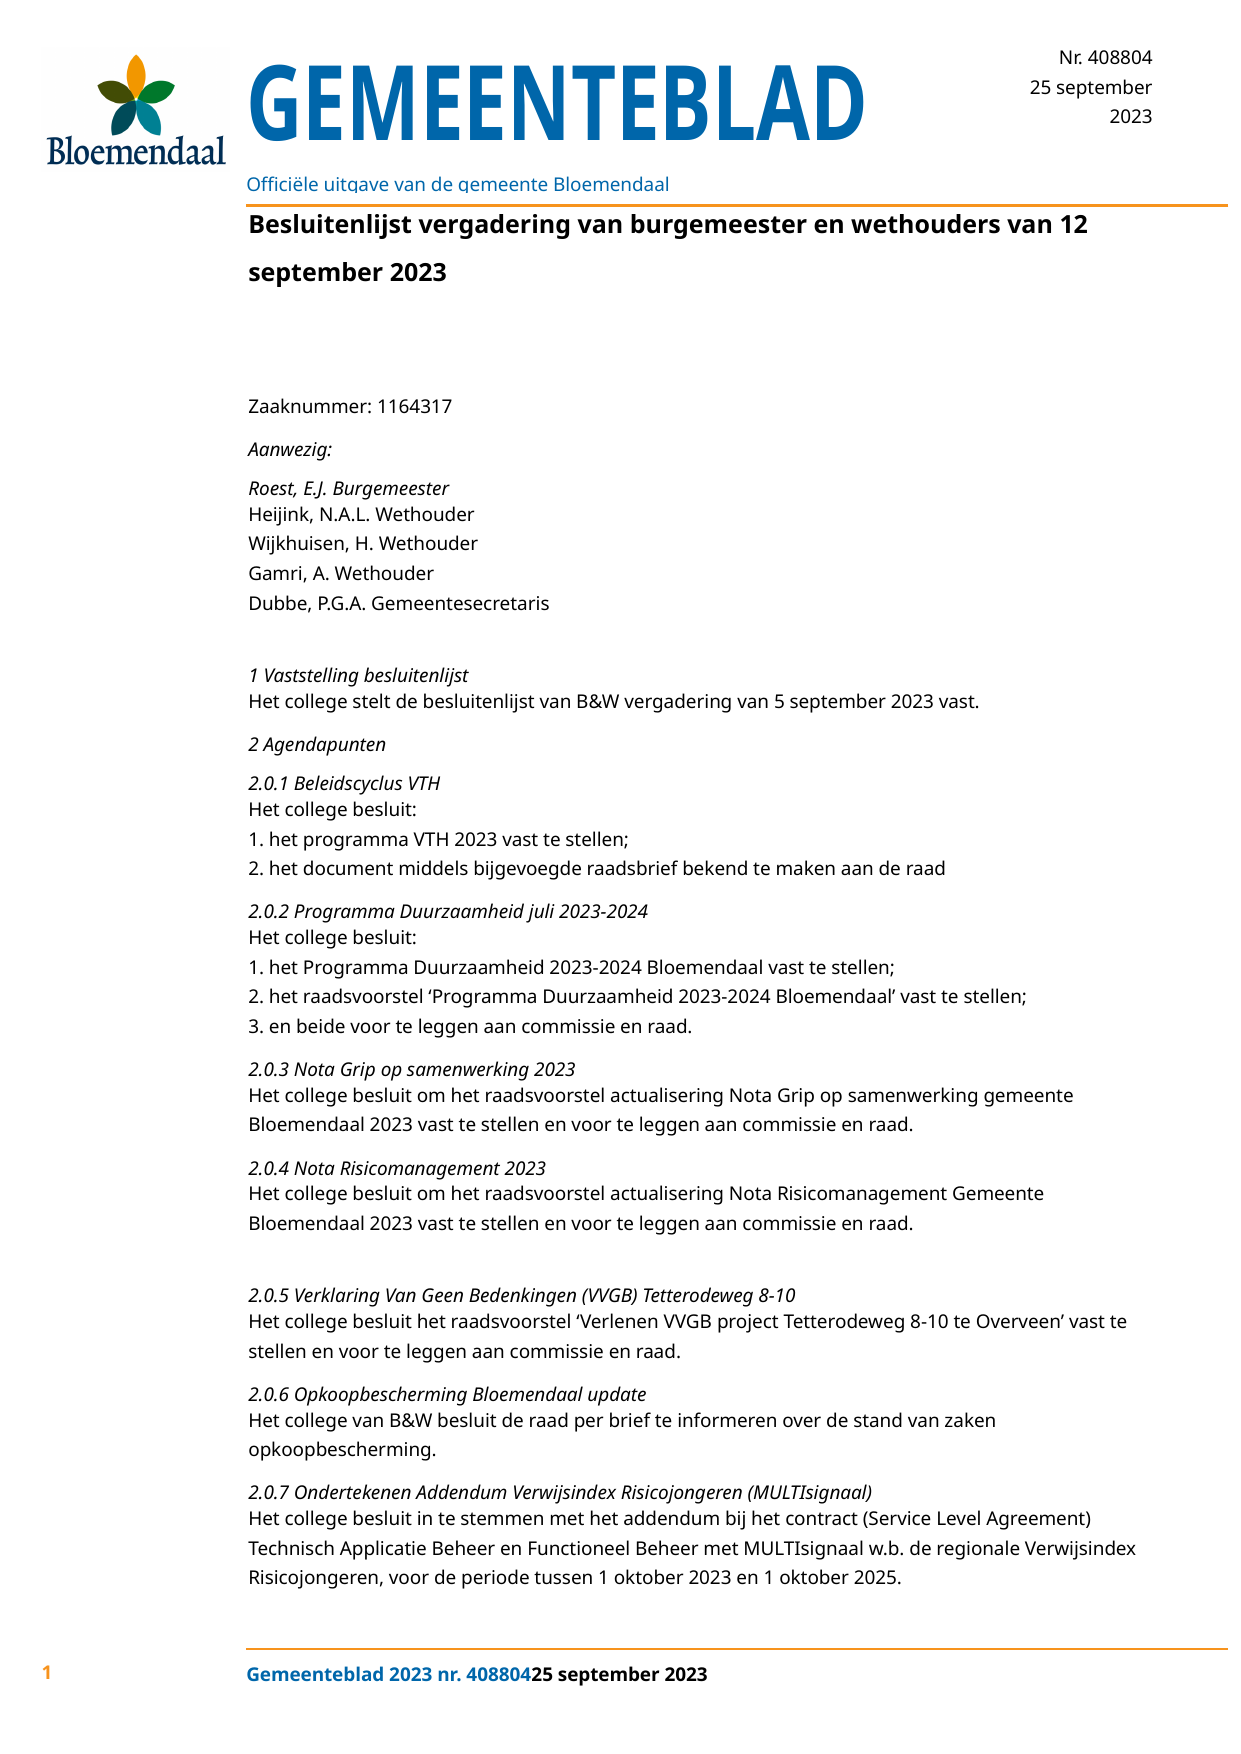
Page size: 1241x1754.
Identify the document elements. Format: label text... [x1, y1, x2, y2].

picture [41, 47, 231, 172]
text 1. het programma VTH 2023 vast te stellen; [248, 826, 1152, 852]
text Het college besluit: [248, 924, 1152, 950]
text 2. het document middels bijgevoegde raadsbrief bekend te maken aan de raad [248, 856, 1152, 881]
text Heijink, N.A.L. Wethouder [248, 501, 1152, 527]
text Gamri, A. Wethouder [248, 560, 1152, 586]
text Het college besluit in te stemmen met het addendum bij het contract (Service Level Agreement) Technisch Applicatie Beheer en Functioneel Beheer met MULTIsignaal w.b. de regionale Verwijsindex Risicojongeren, voor de periode tussen 1 oktober 2023 en 1 oktober 2025. [248, 1505, 1152, 1590]
text Het college besluit om het raadsvoorstel actualisering Nota Risicomanagement Gemeente Bloemendaal 2023 vast te stellen en voor te leggen aan commissie en raad. [248, 1180, 1152, 1236]
text Roest, E.J. Burgemeester [248, 475, 1152, 501]
text Aanwezig: [248, 436, 1152, 462]
text 2 Agendapunten [248, 731, 1152, 757]
text Besluitenlijst vergadering van burgemeester en wethouders van 12 september 2023 [248, 207, 1152, 288]
text 2.0.5 Verklaring Van Geen Bedenkingen (VVGB) Tetterodeweg 8-10 [248, 1283, 1152, 1308]
text Dubbe, P.G.A. Gemeentesecretaris [248, 590, 1152, 616]
text Het college stelt de besluitenlijst van B&W vergadering van 5 september 2023 vast. [248, 688, 1152, 714]
text 2.0.2 Programma Duurzaamheid juli 2023-2024 [248, 899, 1152, 924]
text Het college besluit: [248, 796, 1152, 822]
text 1 Vaststelling besluitenlijst [248, 662, 1152, 688]
text 2.0.3 Nota Grip op samenwerking 2023 [248, 1056, 1152, 1082]
text Het college van B&W besluit de raad per brief te informeren over de stand van zaken opkoopbescherming. [248, 1407, 1152, 1462]
text 2. het raadsvoorstel ‘Programma Duurzaamheid 2023-2024 Bloemendaal’ vast te stellen; [248, 983, 1152, 1009]
text 2.0.4 Nota Risicomanagement 2023 [248, 1155, 1152, 1180]
text 2.0.1 Beleidscyclus VTH [248, 771, 1152, 796]
text Het college besluit om het raadsvoorstel actualisering Nota Grip op samenwerking gemeente Bloemendaal 2023 vast te stellen en voor te leggen aan commissie en raad. [248, 1082, 1152, 1137]
text 3. en beide voor te leggen aan commissie en raad. [248, 1013, 1152, 1039]
text Wijkhuisen, H. Wethouder [248, 531, 1152, 556]
text 2.0.7 Ondertekenen Addendum Verwijsindex Risicojongeren (MULTIsignaal) [248, 1479, 1152, 1505]
text 2.0.6 Opkoopbescherming Bloemendaal update [248, 1381, 1152, 1407]
text Het college besluit het raadsvoorstel ‘Verlenen VVGB project Tetterodeweg 8-10 te Overveen’ vast te stellen en voor te leggen aan commissie en raad. [248, 1308, 1152, 1364]
text Zaaknummer: 1164317 [248, 393, 1152, 419]
text 1. het Programma Duurzaamheid 2023-2024 Bloemendaal vast te stellen; [248, 954, 1152, 980]
